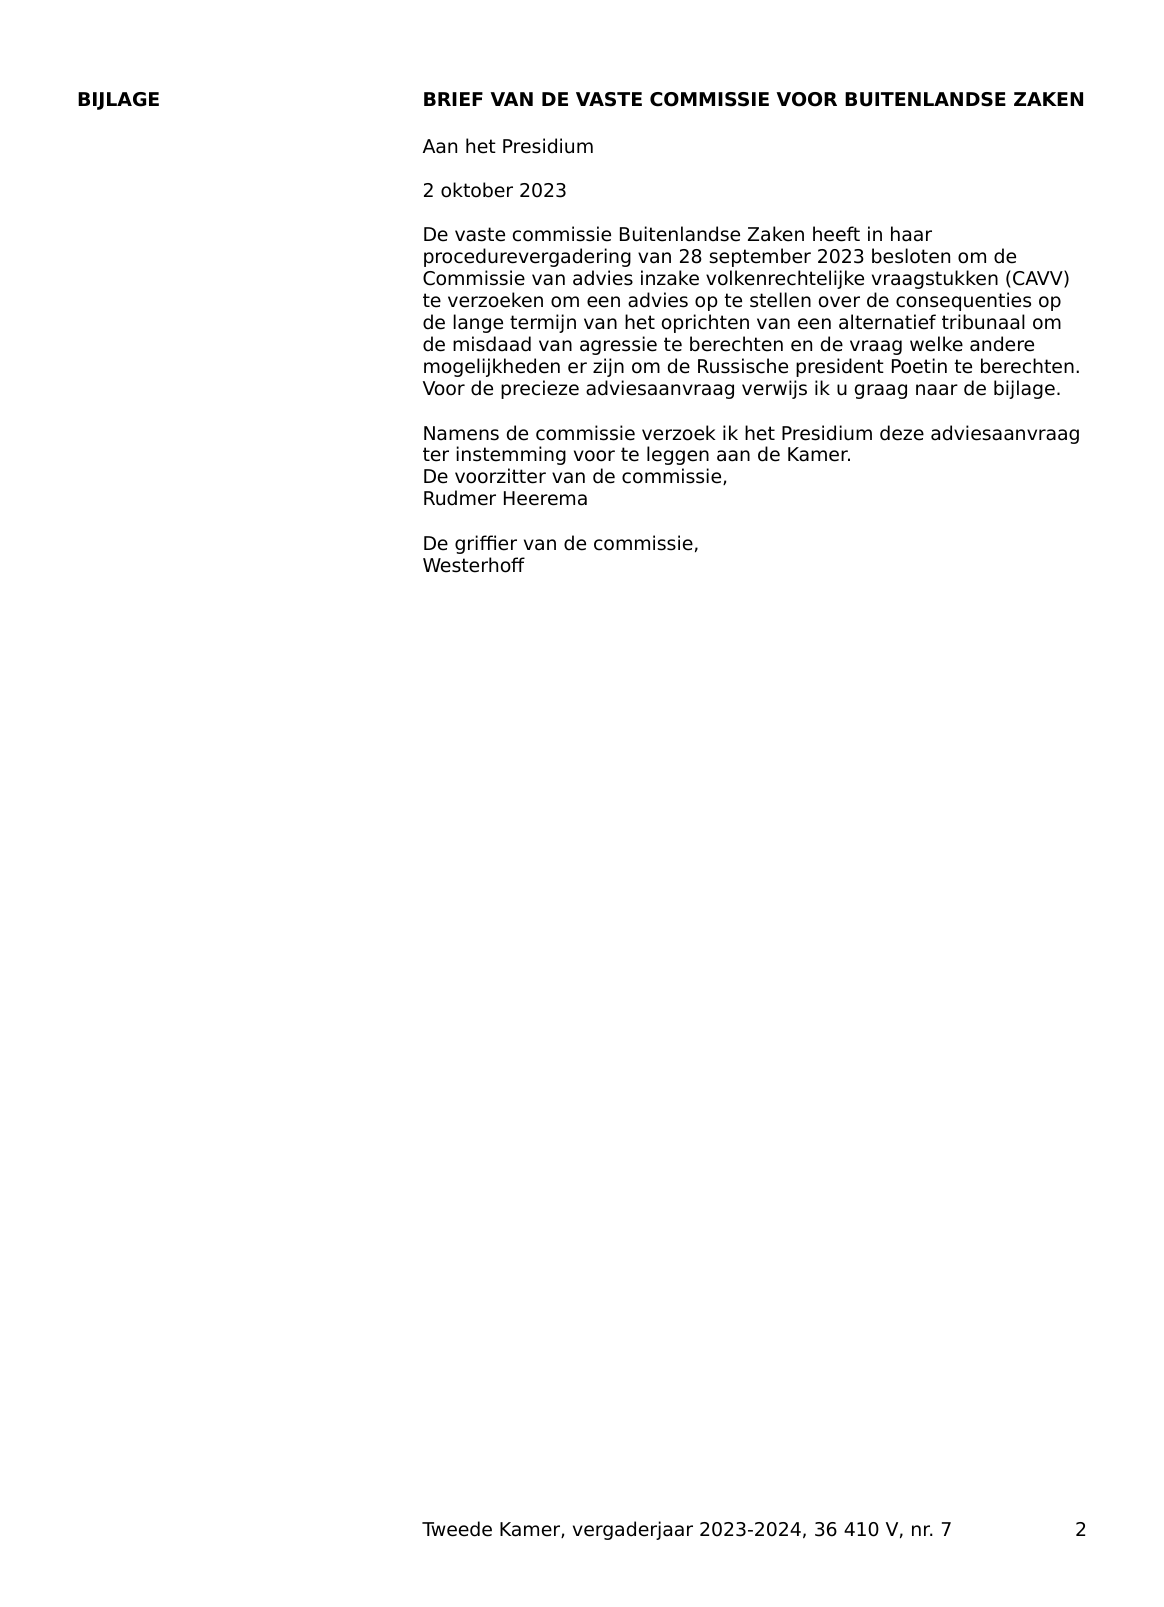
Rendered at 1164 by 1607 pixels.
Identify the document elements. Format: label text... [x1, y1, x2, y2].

subtitle BIJLAGE BRIEF VAN DE VASTE COMMISSIE VOOR BUITENLANDSE ZAKEN [77, 89, 1087, 111]
text De voorzitter van de commissie, Rudmer Heerema [422, 466, 1087, 510]
text De griffier van de commissie, Westerhoff [422, 532, 1087, 576]
text Namens de commissie verzoek ik het Presidium deze adviesaanvraag ter instemming voor te leggen aan de Kamer. [422, 422, 1087, 466]
text 2 oktober 2023 [422, 180, 1087, 202]
text Aan het Presidium [422, 136, 1087, 158]
text De vaste commissie Buitenlandse Zaken heeft in haar procedurevergadering van 28 september 2023 besloten om de Commissie van advies inzake volkenrechtelijke vraagstukken (CAVV) te verzoeken om een advies op te stellen over de consequenties op de lange termijn van het oprichten van een alternatief tribunaal om de misdaad van agressie te berechten en de vraag welke andere mogelijkheden er zijn om de Russische president Poetin te berechten. Voor de precieze adviesaanvraag verwijs ik u graag naar de bijlage. [422, 224, 1087, 400]
